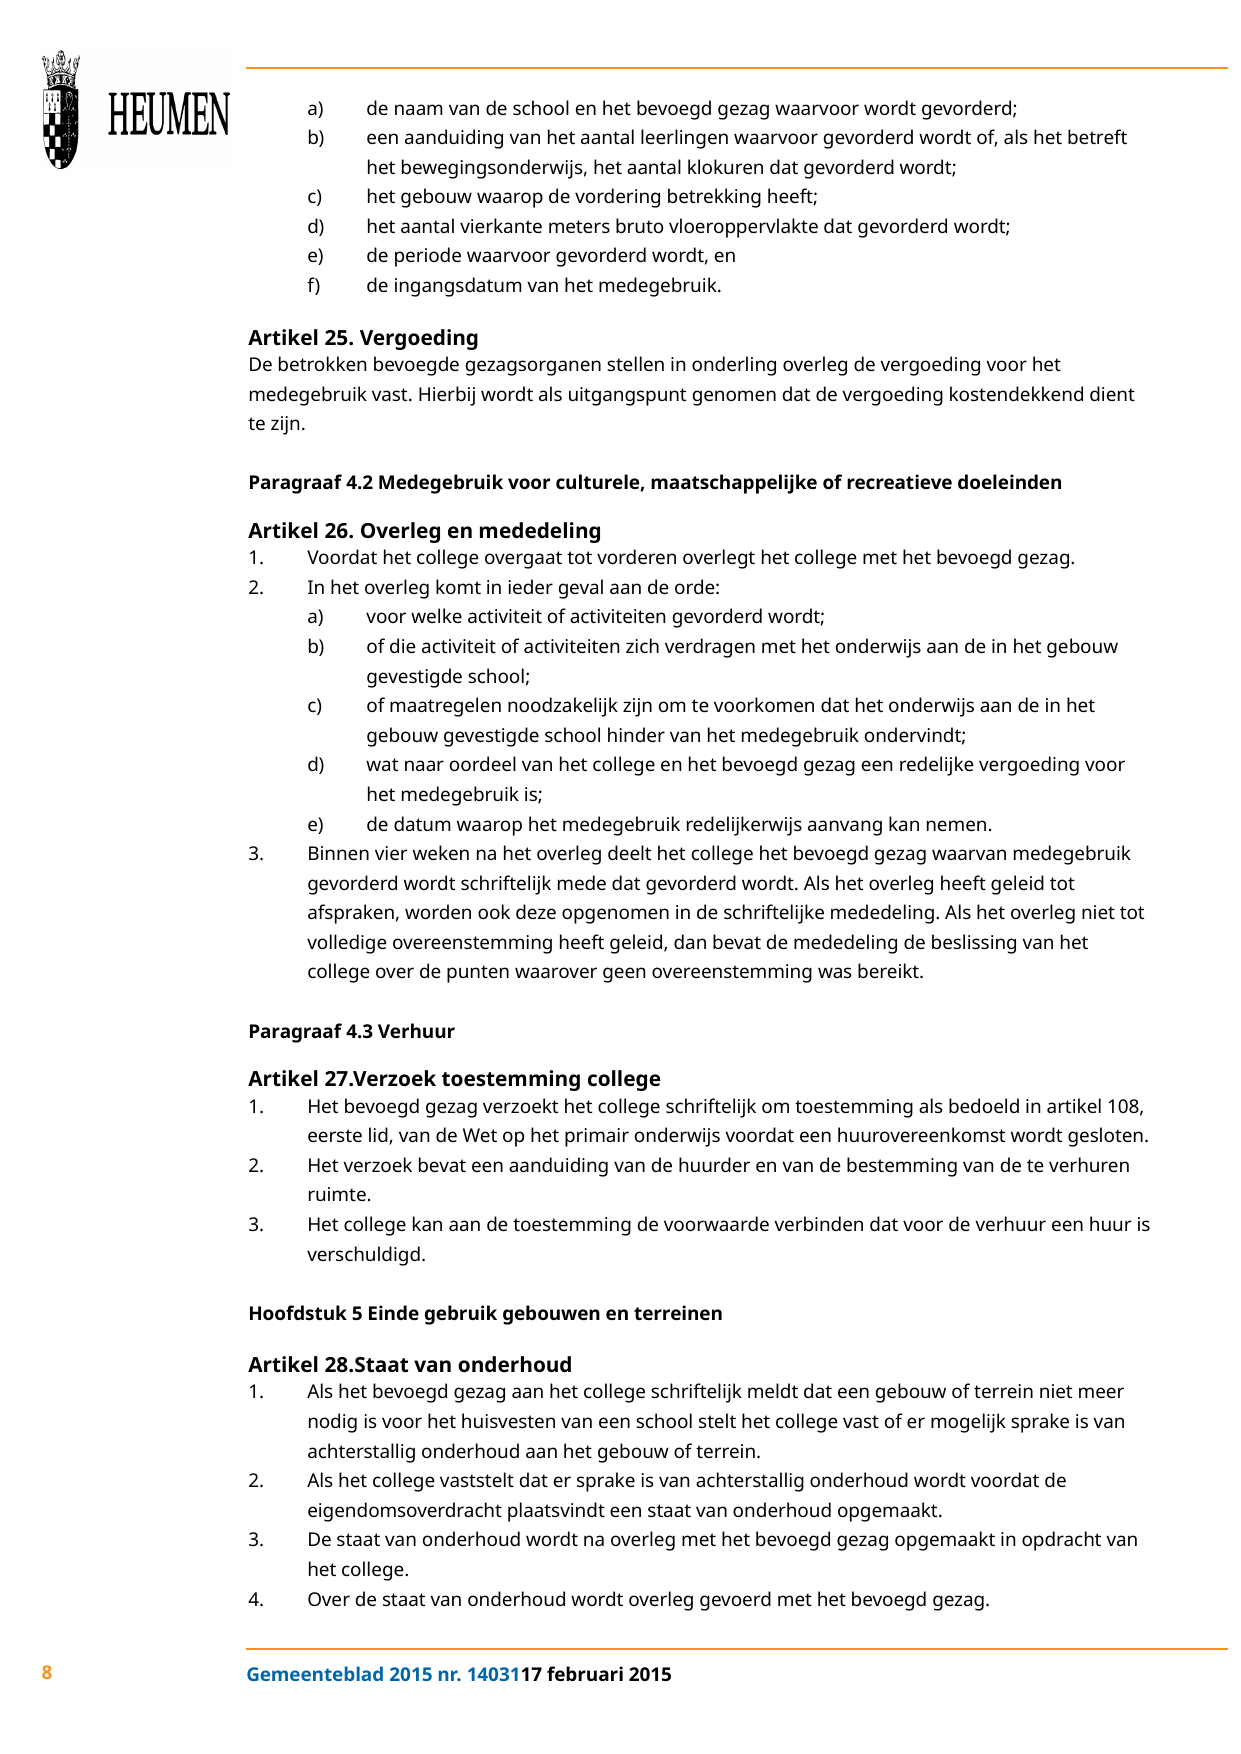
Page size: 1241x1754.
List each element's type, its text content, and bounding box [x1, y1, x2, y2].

text Paragraaf 4.2 Medegebruik voor culturele, maatschappelijke of recreatieve doeleinden [248, 469, 1152, 495]
list of maatregelen noodzakelijk zijn om te voorkomen dat het onderwijs aan de in het gebouw gevestigde school hinder van het medegebruik ondervindt; [307, 692, 1152, 748]
list Het bevoegd gezag verzoekt het college schriftelijk om toestemming als bedoeld in artikel 108, eerste lid, van de Wet op het primair onderwijs voordat een huurovereenkomst wordt gesloten. [248, 1093, 1152, 1148]
text Hoofdstuk 5 Einde gebruik gebouwen en terreinen [248, 1300, 1152, 1326]
list de periode waarvoor gevorderd wordt, en [307, 243, 1152, 268]
list het aantal vierkante meters bruto vloeroppervlakte dat gevorderd wordt; [307, 213, 1152, 239]
list de datum waarop het medegebruik redelijkerwijs aanvang kan nemen. [307, 811, 1152, 836]
list de naam van de school en het bevoegd gezag waarvoor wordt gevorderd; [307, 95, 1152, 121]
text De betrokken bevoegde gezagsorganen stellen in onderling overleg de vergoeding voor het medegebruik vast. Hierbij wordt als uitgangspunt genomen dat de vergoeding kostendekkend dient te zijn. [248, 351, 1152, 436]
list Als het college vaststelt dat er sprake is van achterstallig onderhoud wordt voordat de eigendomsoverdracht plaatsvindt een staat van onderhoud opgemaakt. [248, 1467, 1152, 1523]
list Over de staat van onderhoud wordt overleg gevoerd met het bevoegd gezag. [248, 1586, 1152, 1612]
list de ingangsdatum van het medegebruik. [307, 272, 1152, 298]
list Binnen vier weken na het overleg deelt het college het bevoegd gezag waarvan medegebruik gevorderd wordt schriftelijk mede dat gevorderd wordt. Als het overleg heeft geleid tot afspraken, worden ook deze opgenomen in de schriftelijke mededeling. Als het overleg niet tot volledige overeenstemming heeft geleid, dan bevat de mededeling de beslissing van het college over de punten waarover geen overeenstemming was bereikt. [248, 840, 1152, 984]
list Het college kan aan de toestemming de voorwaarde verbinden dat voor de verhuur een huur is verschuldigd. [248, 1211, 1152, 1266]
picture [41, 47, 231, 172]
list In het overleg komt in ieder geval aan de orde: [248, 574, 1152, 600]
list wat naar oordeel van het college en het bevoegd gezag een redelijke vergoeding voor het medegebruik is; [307, 752, 1152, 807]
text Artikel 28.Staat van onderhoud [248, 1350, 1152, 1379]
list voor welke activiteit of activiteiten gevorderd wordt; [307, 604, 1152, 629]
list Voordat het college overgaat tot vorderen overlegt het college met het bevoegd gezag. [248, 544, 1152, 570]
list of die activiteit of activiteiten zich verdragen met het onderwijs aan de in het gebouw gevestigde school; [307, 633, 1152, 688]
text Artikel 27.Verzoek toestemming college [248, 1064, 1152, 1093]
list Het verzoek bevat een aanduiding van de huurder en van de bestemming van de te verhuren ruimte. [248, 1152, 1152, 1207]
list De staat van onderhoud wordt na overleg met het bevoegd gezag opgemaakt in opdracht van het college. [248, 1527, 1152, 1582]
text Artikel 26. Overleg en mededeling [248, 516, 1152, 544]
text Artikel 25. Vergoeding [248, 323, 1152, 351]
list Als het bevoegd gezag aan het college schriftelijk meldt dat een gebouw of terrein niet meer nodig is voor het huisvesten van een school stelt het college vast of er mogelijk sprake is van achterstallig onderhoud aan het gebouw of terrein. [248, 1379, 1152, 1464]
list een aanduiding van het aantal leerlingen waarvoor gevorderd wordt of, als het betreft het bewegingsonderwijs, het aantal klokuren dat gevorderd wordt; [307, 124, 1152, 180]
text Paragraaf 4.3 Verhuur [248, 1018, 1152, 1043]
list het gebouw waarop de vordering betrekking heeft; [307, 183, 1152, 209]
